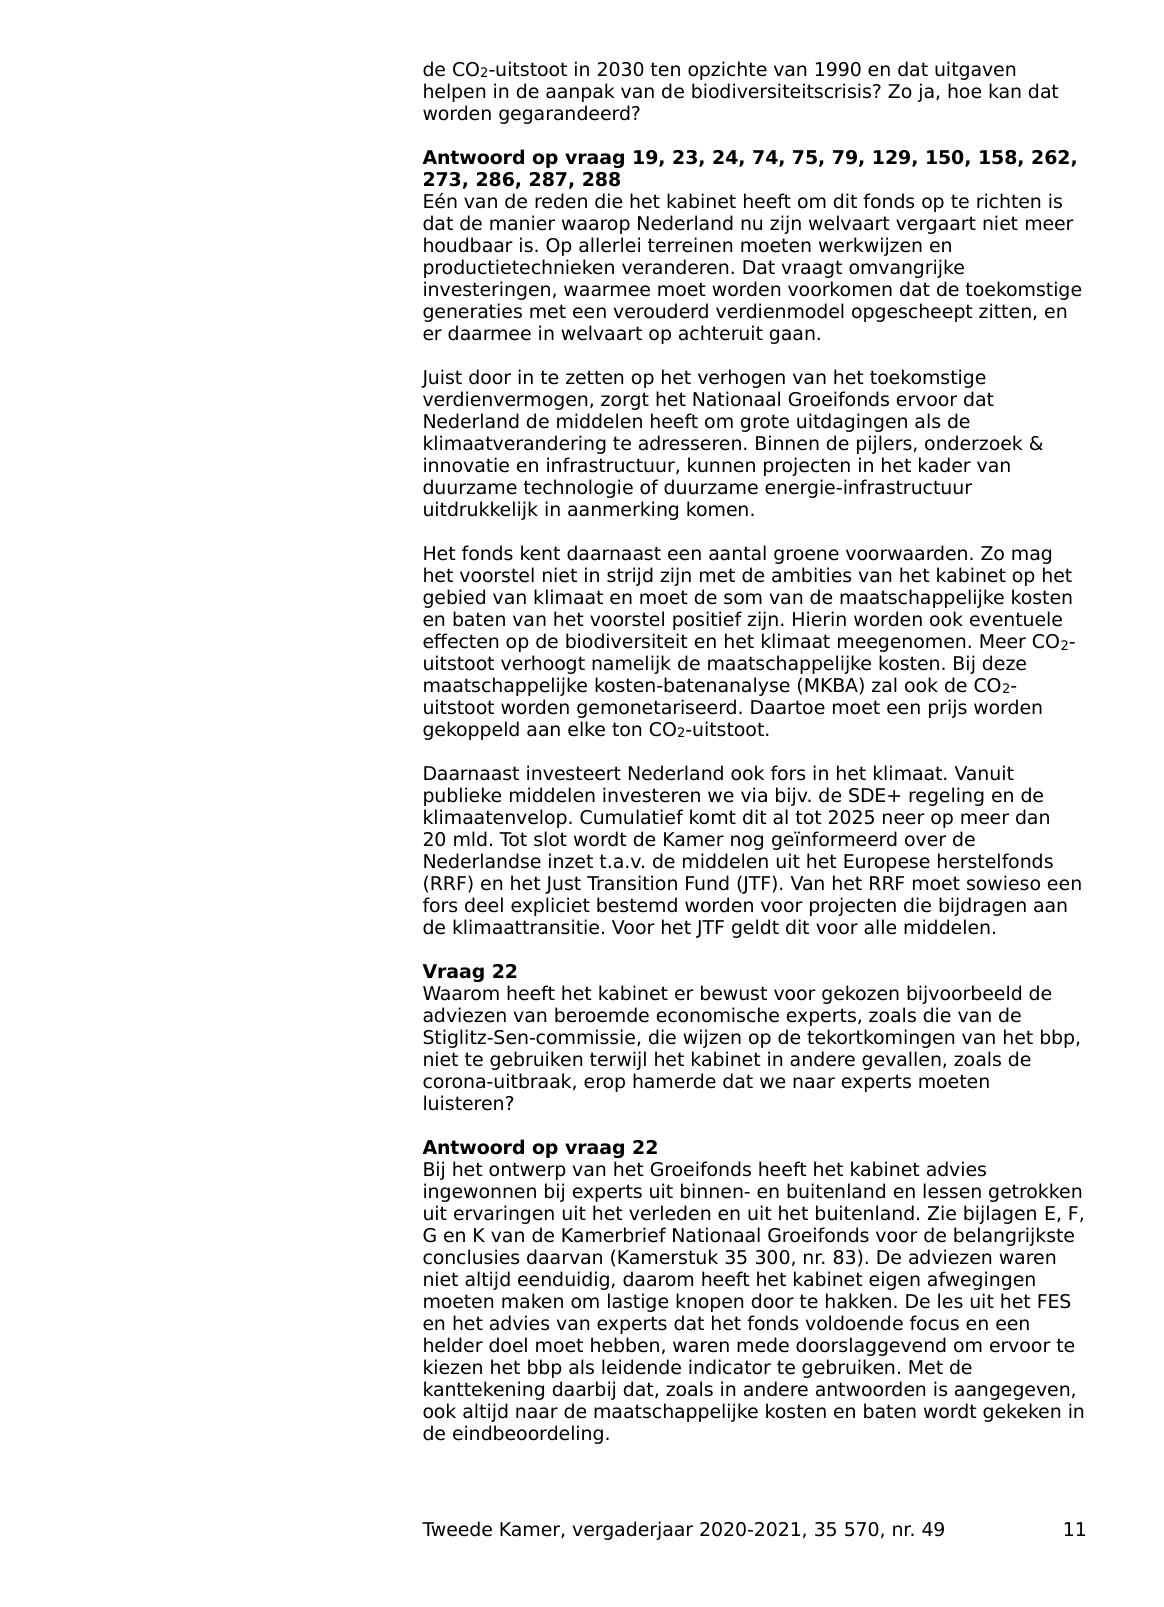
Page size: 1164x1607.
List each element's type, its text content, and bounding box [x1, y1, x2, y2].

text Daarnaast investeert Nederland ook fors in het klimaat. Vanuit publieke middelen investeren we via bijv. de SDE+ regeling en de klimaatenvelop. Cumulatief komt dit al tot 2025 neer op meer dan 20 mld. Tot slot wordt de Kamer nog geïnformeerd over de Nederlandse inzet t.a.v. de middelen uit het Europese herstelfonds (RRF) en het Just Transition Fund (JTF). Van het RRF moet sowieso een fors deel expliciet bestemd worden voor projecten die bijdragen aan de klimaattransitie. Voor het JTF geldt dit voor alle middelen. [422, 763, 1087, 939]
subtitle Vraag 22 [422, 961, 1087, 983]
subtitle Antwoord op vraag 19, 23, 24, 74, 75, 79, 129, 150, 158, 262, 273, 286, 287, 288 [422, 147, 1087, 191]
text de CO2-uitstoot in 2030 ten opzichte van 1990 en dat uitgaven helpen in de aanpak van de biodiversiteitscrisis? Zo ja, hoe kan dat worden gegarandeerd? [422, 59, 1087, 125]
text Waarom heeft het kabinet er bewust voor gekozen bijvoorbeeld de adviezen van beroemde economische experts, zoals die van de Stiglitz-Sen-commissie, die wijzen op de tekortkomingen van het bbp, niet te gebruiken terwijl het kabinet in andere gevallen, zoals de corona-uitbraak, erop hamerde dat we naar experts moeten luisteren? [422, 983, 1087, 1115]
text Juist door in te zetten op het verhogen van het toekomstige verdienvermogen, zorgt het Nationaal Groeifonds ervoor dat Nederland de middelen heeft om grote uitdagingen als de klimaatverandering te adresseren. Binnen de pijlers, onderzoek & innovatie en infrastructuur, kunnen projecten in het kader van duurzame technologie of duurzame energie-infrastructuur uitdrukkelijk in aanmerking komen. [422, 367, 1087, 521]
text Eén van de reden die het kabinet heeft om dit fonds op te richten is dat de manier waarop Nederland nu zijn welvaart vergaart niet meer houdbaar is. Op allerlei terreinen moeten werkwijzen en productietechnieken veranderen. Dat vraagt omvangrijke investeringen, waarmee moet worden voorkomen dat de toekomstige generaties met een verouderd verdienmodel opgescheept zitten, en er daarmee in welvaart op achteruit gaan. [422, 191, 1087, 345]
text Bij het ontwerp van het Groeifonds heeft het kabinet advies ingewonnen bij experts uit binnen- en buitenland en lessen getrokken uit ervaringen uit het verleden en uit het buitenland. Zie bijlagen E, F, G en K van de Kamerbrief Nationaal Groeifonds voor de belangrijkste conclusies daarvan (Kamerstuk 35 300, nr. 83). De adviezen waren niet altijd eenduidig, daarom heeft het kabinet eigen afwegingen moeten maken om lastige knopen door te hakken. De les uit het FES en het advies van experts dat het fonds voldoende focus en een helder doel moet hebben, waren mede doorslaggevend om ervoor te kiezen het bbp als leidende indicator te gebruiken. Met de kanttekening daarbij dat, zoals in andere antwoorden is aangegeven, ook altijd naar de maatschappelijke kosten en baten wordt gekeken in de eindbeoordeling. [422, 1159, 1087, 1445]
subtitle Antwoord op vraag 22 [422, 1137, 1087, 1159]
text Het fonds kent daarnaast een aantal groene voorwaarden. Zo mag het voorstel niet in strijd zijn met de ambities van het kabinet op het gebied van klimaat en moet de som van de maatschappelijke kosten en baten van het voorstel positief zijn. Hierin worden ook eventuele effecten op de biodiversiteit en het klimaat meegenomen. Meer CO2-uitstoot verhoogt namelijk de maatschappelijke kosten. Bij deze maatschappelijke kosten-batenanalyse (MKBA) zal ook de CO2-uitstoot worden gemonetariseerd. Daartoe moet een prijs worden gekoppeld aan elke ton CO2-uitstoot. [422, 543, 1087, 741]
